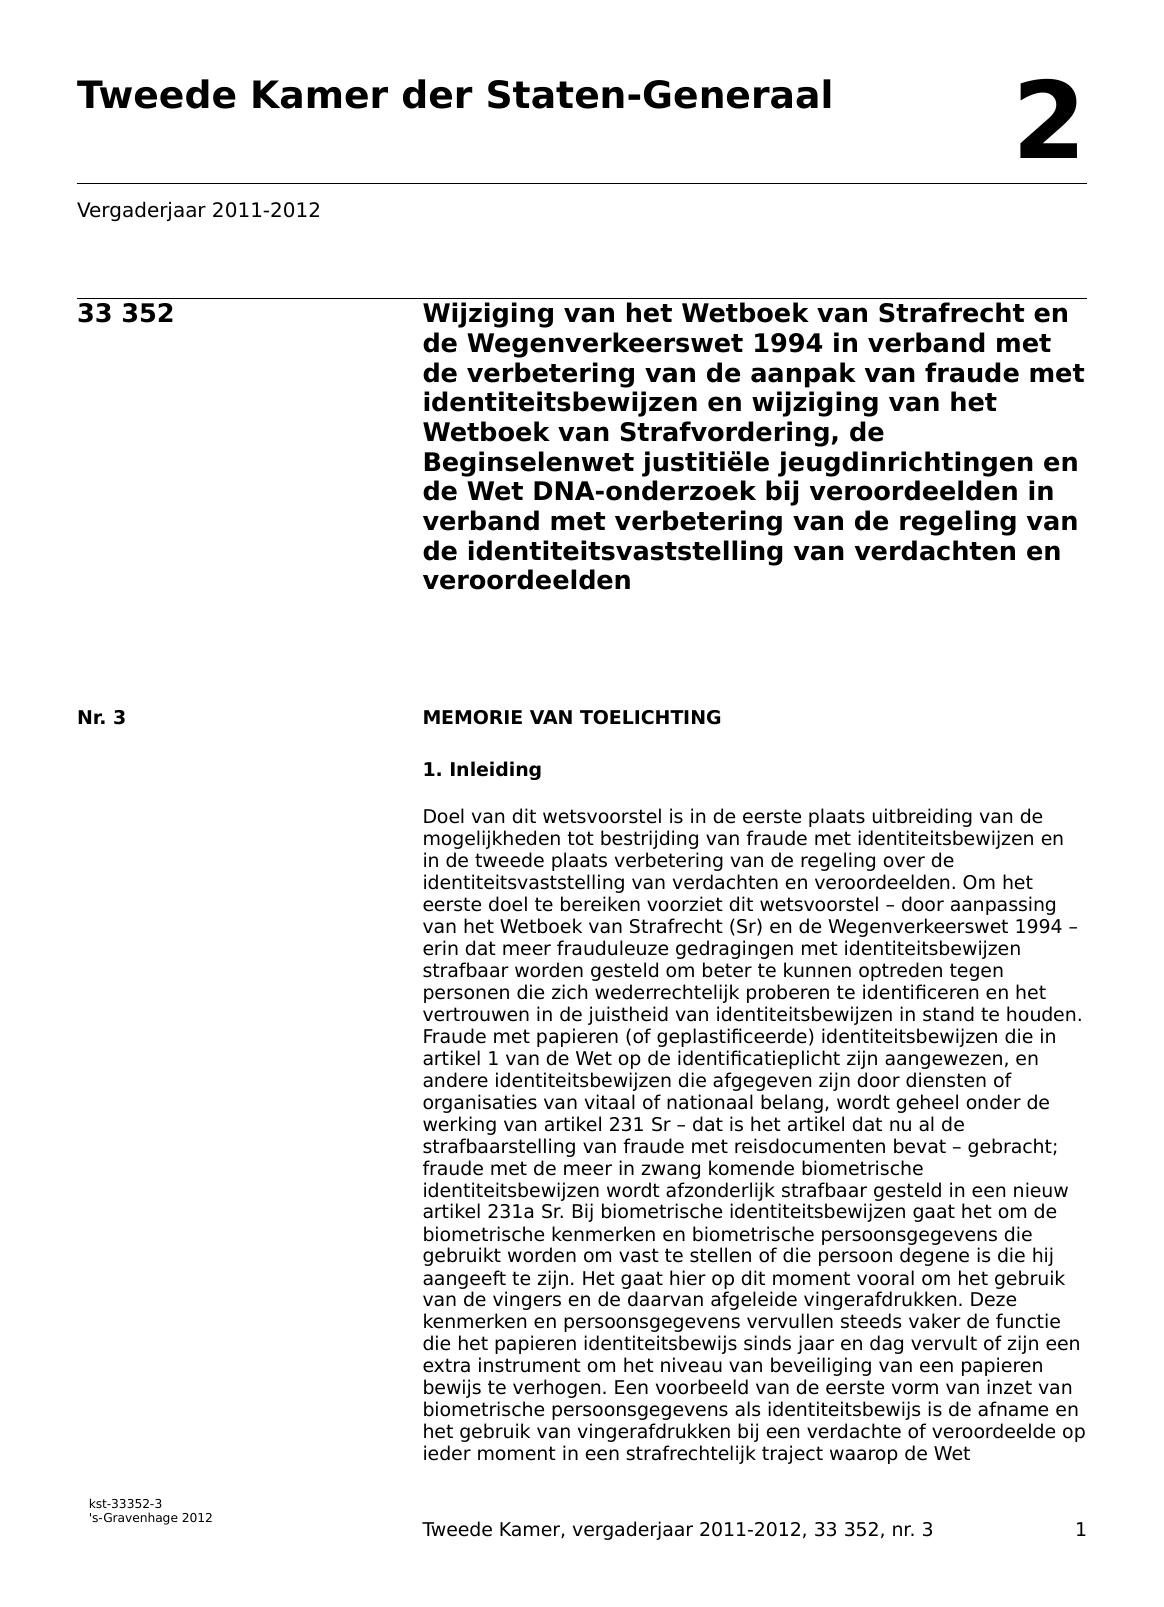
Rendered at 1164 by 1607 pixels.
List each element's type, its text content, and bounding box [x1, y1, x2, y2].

table_header 2 [886, 59, 1087, 183]
text 's-Gravenhage 2012 [88, 1511, 323, 1525]
text Doel van dit wetsvoorstel is in de eerste plaats uitbreiding van de mogelijkheden tot bestrijding van fraude met identiteitsbewijzen en in de tweede plaats verbetering van de regeling over de identiteitsvaststelling van verdachten en veroordeelden. Om het eerste doel te bereiken voorziet dit wetsvoorstel – door aanpassing van het Wetboek van Strafrecht (Sr) en de Wegenverkeerswet 1994 – erin dat meer frauduleuze gedragingen met identiteitsbewijzen strafbaar worden gesteld om beter te kunnen optreden tegen personen die zich wederrechtelijk proberen te identificeren en het vertrouwen in de juistheid van identiteitsbewijzen in stand te houden. Fraude met papieren (of geplastificeerde) identiteitsbewijzen die in artikel 1 van de Wet op de identificatieplicht zijn aangewezen, en andere identiteitsbewijzen die afgegeven zijn door diensten of organisaties van vitaal of nationaal belang, wordt geheel onder de werking van artikel 231 Sr – dat is het artikel dat nu al de strafbaarstelling van fraude met reisdocumenten bevat – gebracht; fraude met de meer in zwang komende biometrische identiteitsbewijzen wordt afzonderlijk strafbaar gesteld in een nieuw artikel 231a Sr. Bij biometrische identiteitsbewijzen gaat het om de biometrische kenmerken en biometrische persoonsgegevens die gebruikt worden om vast te stellen of die persoon degene is die hij aangeeft te zijn. Het gaat hier op dit moment vooral om het gebruik van de vingers en de daarvan afgeleide vingerafdrukken. Deze kenmerken en persoonsgegevens vervullen steeds vaker de functie die het papieren identiteitsbewijs sinds jaar en dag vervult of zijn een extra instrument om het niveau van beveiliging van een papieren bewijs te verhogen. Een voorbeeld van de eerste vorm van inzet van biometrische persoonsgegevens als identiteitsbewijs is de afname en het gebruik van vingerafdrukken bij een verdachte of veroordeelde op ieder moment in een strafrechtelijk traject waarop de Wet [422, 806, 1087, 1465]
subtitle 1. Inleiding [422, 759, 1087, 781]
subtitle Nr. 3 MEMORIE VAN TOELICHTING [77, 707, 1087, 729]
table_header Tweede Kamer der Staten-Generaal [77, 59, 886, 183]
text kst-33352-3 [88, 1497, 323, 1511]
table_cell Vergaderjaar 2011-2012 [77, 184, 1087, 298]
subtitle 33 352 Wijziging van het Wetboek van Strafrecht en de Wegenverkeerswet 1994 in verband met de verbetering van de aanpak van fraude met identiteitsbewijzen en wijziging van het Wetboek van Strafvordering, de Beginselenwet justitiële jeugdinrichtingen en de Wet DNA-onderzoek bij veroordeelden in verband met verbetering van de regeling van de identiteitsvaststelling van verdachten en veroordeelden [77, 299, 1087, 596]
